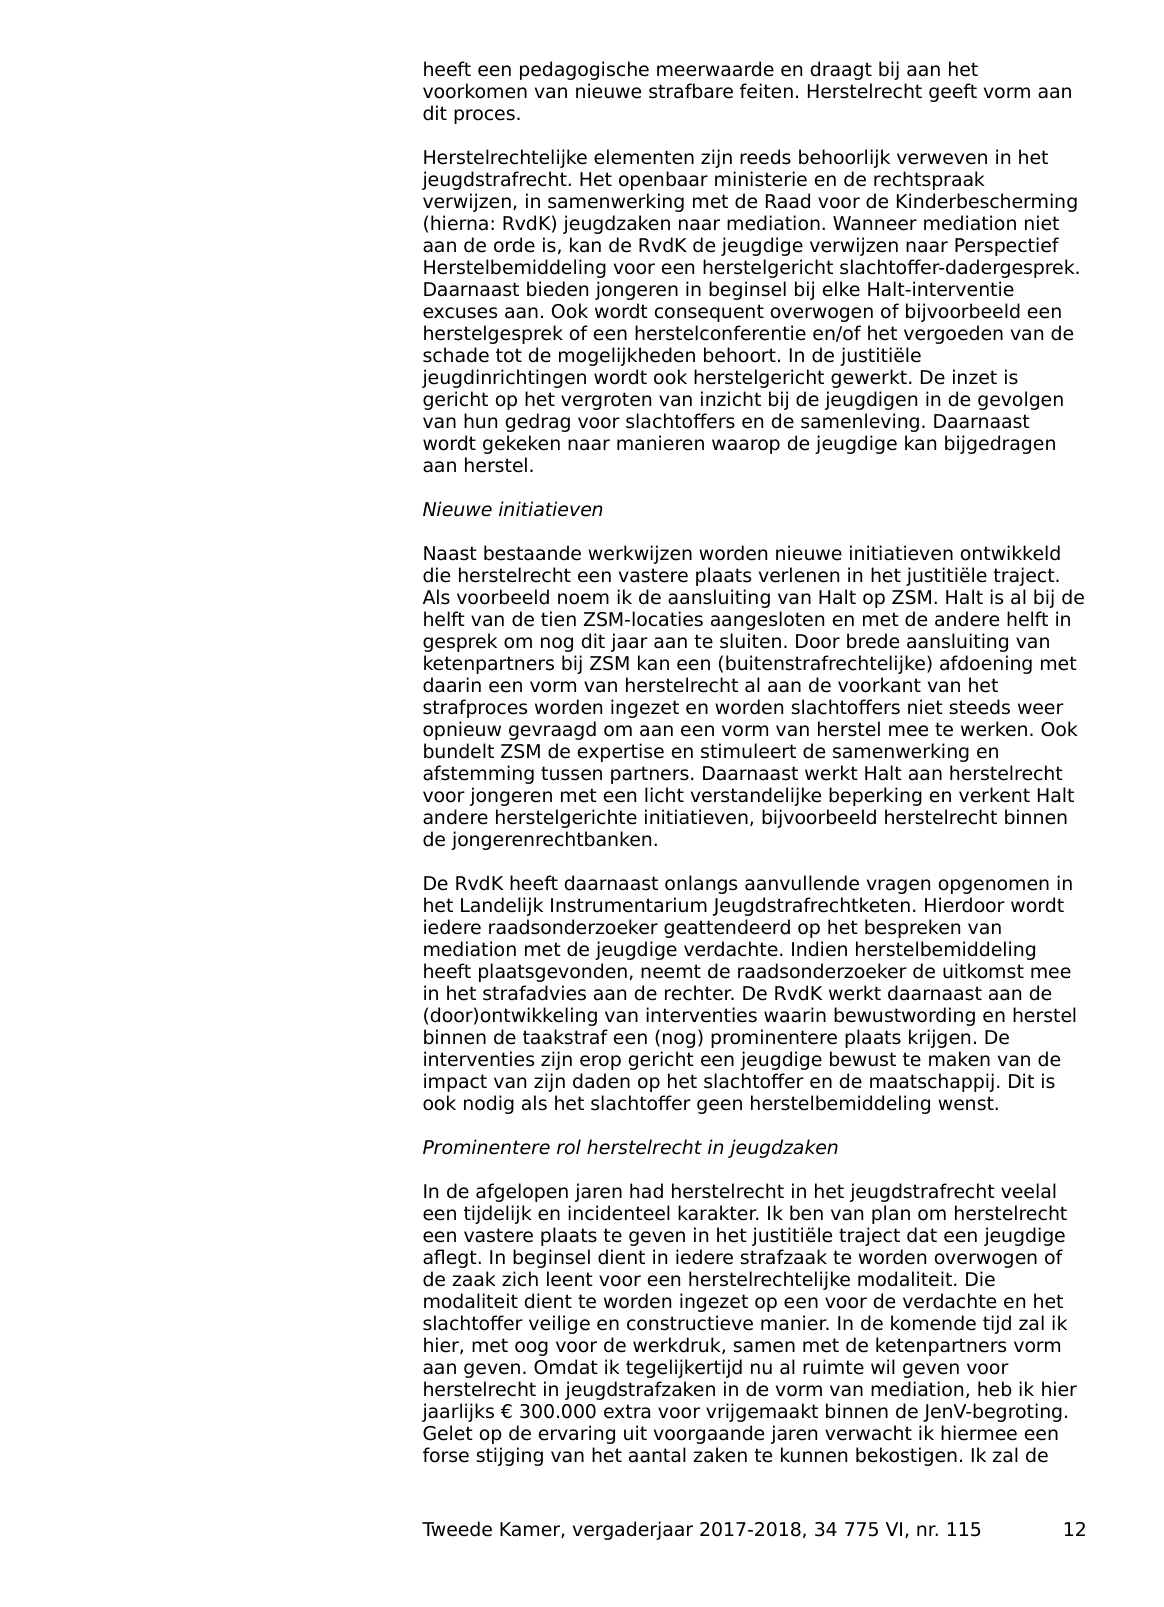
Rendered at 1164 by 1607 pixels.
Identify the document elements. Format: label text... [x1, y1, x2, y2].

text De RvdK heeft daarnaast onlangs aanvullende vragen opgenomen in het Landelijk Instrumentarium Jeugdstrafrechtketen. Hierdoor wordt iedere raadsonderzoeker geattendeerd op het bespreken van mediation met de jeugdige verdachte. Indien herstelbemiddeling heeft plaatsgevonden, neemt de raadsonderzoeker de uitkomst mee in het strafadvies aan de rechter. De RvdK werkt daarnaast aan de (door)ontwikkeling van interventies waarin bewustwording en herstel binnen de taakstraf een (nog) prominentere plaats krijgen. De interventies zijn erop gericht een jeugdige bewust te maken van de impact van zijn daden op het slachtoffer en de maatschappij. Dit is ook nodig als het slachtoffer geen herstelbemiddeling wenst. [422, 873, 1087, 1115]
text heeft een pedagogische meerwaarde en draagt bij aan het voorkomen van nieuwe strafbare feiten. Herstelrecht geeft vorm aan dit proces. [422, 59, 1087, 125]
text Herstelrechtelijke elementen zijn reeds behoorlijk verweven in het jeugdstrafrecht. Het openbaar ministerie en de rechtspraak verwijzen, in samenwerking met de Raad voor de Kinderbescherming (hierna: RvdK) jeugdzaken naar mediation. Wanneer mediation niet aan de orde is, kan de RvdK de jeugdige verwijzen naar Perspectief Herstelbemiddeling voor een herstelgericht slachtoffer-dadergesprek. Daarnaast bieden jongeren in beginsel bij elke Halt-interventie excuses aan. Ook wordt consequent overwogen of bijvoorbeeld een herstelgesprek of een herstelconferentie en/of het vergoeden van de schade tot de mogelijkheden behoort. In de justitiële jeugdinrichtingen wordt ook herstelgericht gewerkt. De inzet is gericht op het vergroten van inzicht bij de jeugdigen in de gevolgen van hun gedrag voor slachtoffers en de samenleving. Daarnaast wordt gekeken naar manieren waarop de jeugdige kan bijgedragen aan herstel. [422, 147, 1087, 477]
subtitle Prominentere rol herstelrecht in jeugdzaken [422, 1137, 1087, 1159]
text In de afgelopen jaren had herstelrecht in het jeugdstrafrecht veelal een tijdelijk en incidenteel karakter. Ik ben van plan om herstelrecht een vastere plaats te geven in het justitiële traject dat een jeugdige aflegt. In beginsel dient in iedere strafzaak te worden overwogen of de zaak zich leent voor een herstelrechtelijke modaliteit. Die modaliteit dient te worden ingezet op een voor de verdachte en het slachtoffer veilige en constructieve manier. In de komende tijd zal ik hier, met oog voor de werkdruk, samen met de ketenpartners vorm aan geven. Omdat ik tegelijkertijd nu al ruimte wil geven voor herstelrecht in jeugdstrafzaken in de vorm van mediation, heb ik hier jaarlijks € 300.000 extra voor vrijgemaakt binnen de JenV-begroting. Gelet op de ervaring uit voorgaande jaren verwacht ik hiermee een forse stijging van het aantal zaken te kunnen bekostigen. Ik zal de [422, 1181, 1087, 1467]
subtitle Nieuwe initiatieven [422, 499, 1087, 521]
text Naast bestaande werkwijzen worden nieuwe initiatieven ontwikkeld die herstelrecht een vastere plaats verlenen in het justitiële traject. Als voorbeeld noem ik de aansluiting van Halt op ZSM. Halt is al bij de helft van de tien ZSM-locaties aangesloten en met de andere helft in gesprek om nog dit jaar aan te sluiten. Door brede aansluiting van ketenpartners bij ZSM kan een (buitenstrafrechtelijke) afdoening met daarin een vorm van herstelrecht al aan de voorkant van het strafproces worden ingezet en worden slachtoffers niet steeds weer opnieuw gevraagd om aan een vorm van herstel mee te werken. Ook bundelt ZSM de expertise en stimuleert de samenwerking en afstemming tussen partners. Daarnaast werkt Halt aan herstelrecht voor jongeren met een licht verstandelijke beperking en verkent Halt andere herstelgerichte initiatieven, bijvoorbeeld herstelrecht binnen de jongerenrechtbanken. [422, 543, 1087, 851]
